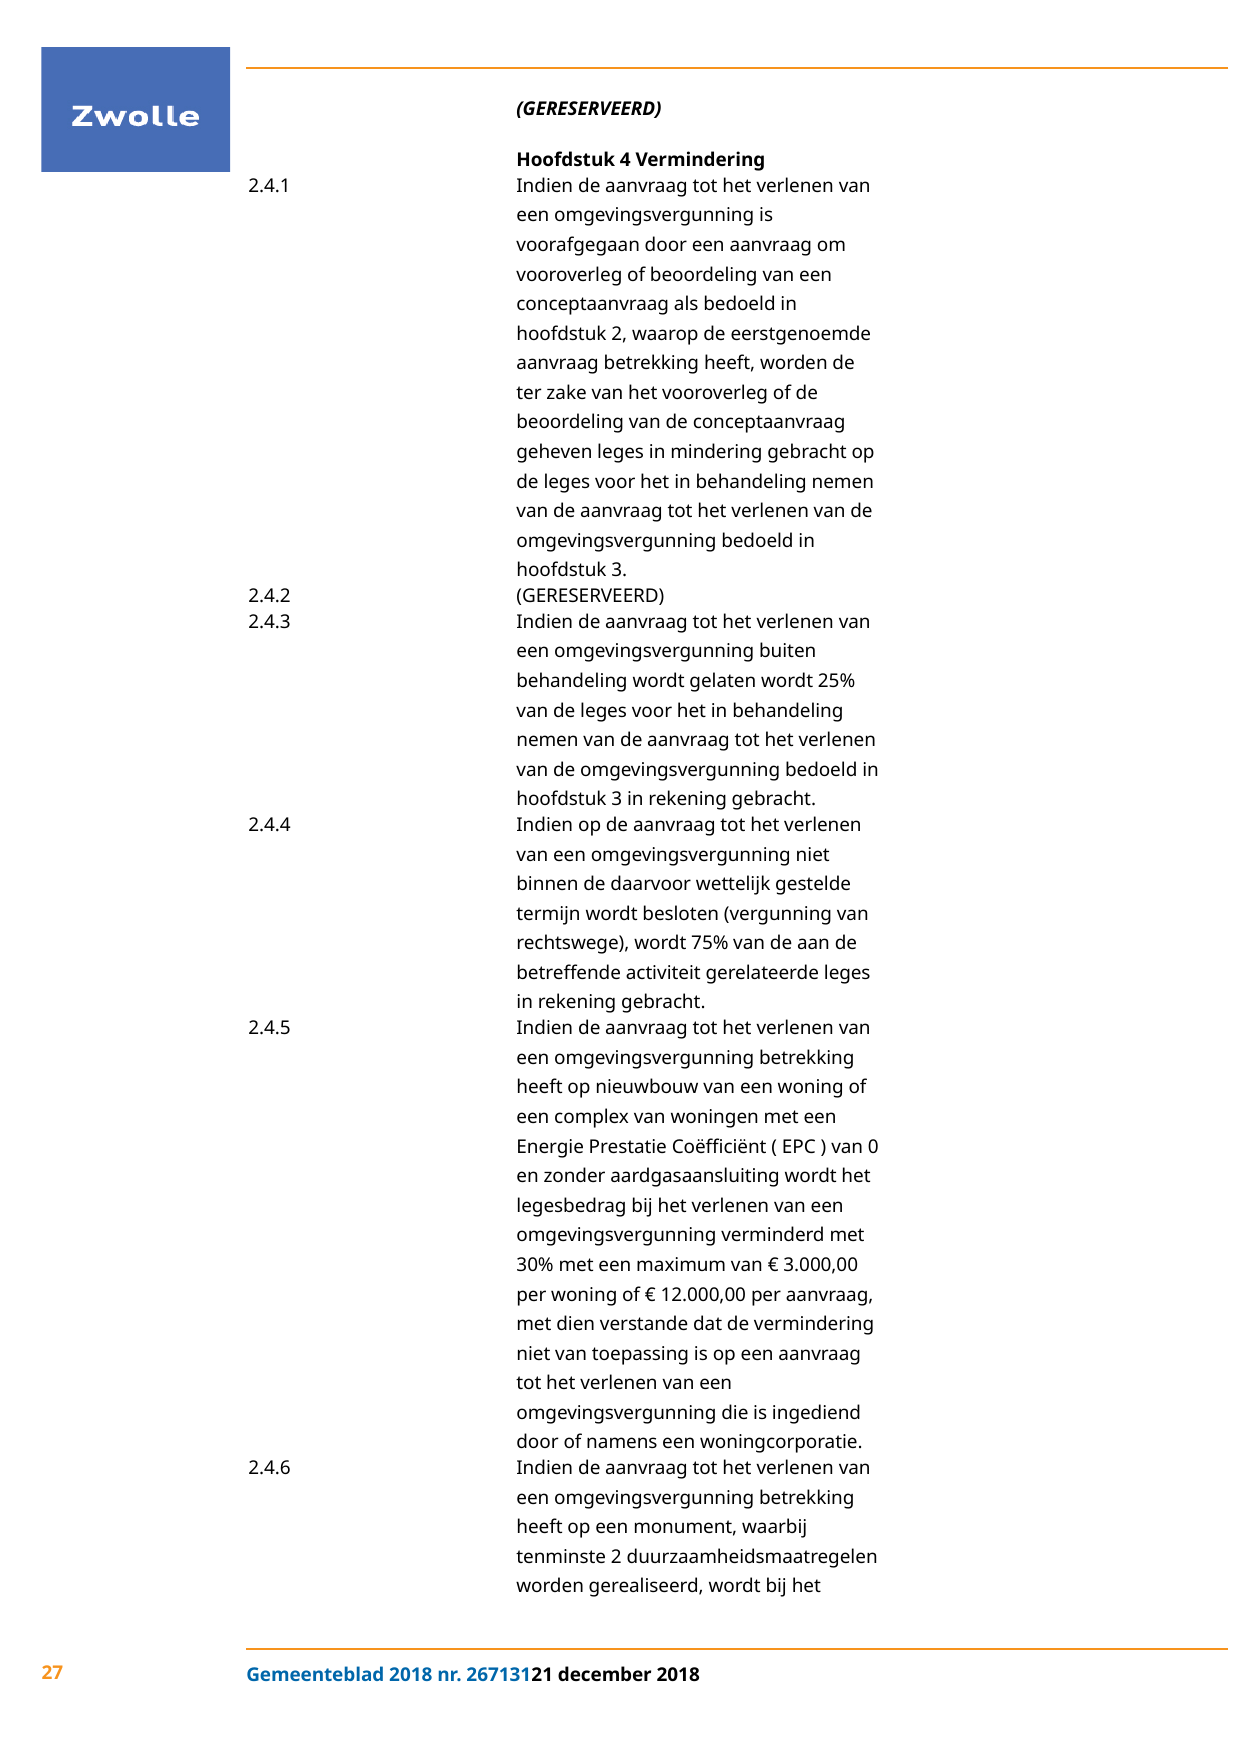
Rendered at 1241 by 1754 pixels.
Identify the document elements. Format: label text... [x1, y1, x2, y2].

table_cell [884, 146, 1152, 172]
table_cell 2.4.4 [248, 811, 516, 1014]
table_cell (GERESERVEERD) [516, 95, 883, 121]
picture [41, 47, 231, 172]
table_cell [884, 172, 1152, 582]
table_cell [248, 95, 516, 121]
table_cell Indien de aanvraag tot het verlenen van een omgevingsvergunning is voorafgegaan door een aanvraag om vooroverleg of beoordeling van een conceptaanvraag als bedoeld in hoofdstuk 2, waarop de eerstgenoemde aanvraag betrekking heeft, worden de ter zake van het vooroverleg of de beoordeling van de conceptaanvraag geheven leges in mindering gebracht op de leges voor het in behandeling nemen van de aanvraag tot het verlenen van de omgevingsvergunning bedoeld in hoofdstuk 3. [516, 172, 883, 582]
table_cell [884, 1015, 1152, 1454]
table_cell 2.4.6 [248, 1454, 516, 1598]
table_cell [884, 608, 1152, 811]
table_cell 2.4.5 [248, 1015, 516, 1454]
table_cell Hoofdstuk 4 Vermindering [516, 146, 883, 172]
table_cell [884, 1454, 1152, 1598]
table_cell Indien de aanvraag tot het verlenen van een omgevingsvergunning buiten behandeling wordt gelaten wordt 25% van de leges voor het in behandeling nemen van de aanvraag tot het verlenen van de omgevingsvergunning bedoeld in hoofdstuk 3 in rekening gebracht. [516, 608, 883, 811]
table_cell [884, 121, 1152, 146]
table_cell 2.4.3 [248, 608, 516, 811]
table_cell 2.4.1 [248, 172, 516, 582]
table_cell [516, 121, 883, 146]
table_cell Indien de aanvraag tot het verlenen van een omgevingsvergunning betrekking heeft op nieuwbouw van een woning of een complex van woningen met een Energie Prestatie Coëfficiënt ( EPC ) van 0 en zonder aardgasaansluiting wordt het legesbedrag bij het verlenen van een omgevingsvergunning verminderd met 30% met een maximum van € 3.000,00 per woning of € 12.000,00 per aanvraag, met dien verstande dat de vermindering niet van toepassing is op een aanvraag tot het verlenen van een omgevingsvergunning die is ingediend door of namens een woningcorporatie. [516, 1015, 883, 1454]
table_cell 2.4.2 [248, 582, 516, 608]
table_cell [248, 121, 516, 146]
table_cell Indien op de aanvraag tot het verlenen van een omgevingsvergunning niet binnen de daarvoor wettelijk gestelde termijn wordt besloten (vergunning van rechtswege), wordt 75% van de aan de betreffende activiteit gerelateerde leges in rekening gebracht. [516, 811, 883, 1014]
table_cell [884, 811, 1152, 1014]
table_cell Indien de aanvraag tot het verlenen van een omgevingsvergunning betrekking heeft op een monument, waarbij tenminste 2 duurzaamheidsmaatregelen worden gerealiseerd, wordt bij het [516, 1454, 883, 1598]
table_cell [248, 146, 516, 172]
table_cell [884, 95, 1152, 121]
table_cell [884, 582, 1152, 608]
table_cell (GERESERVEERD) [516, 582, 883, 608]
